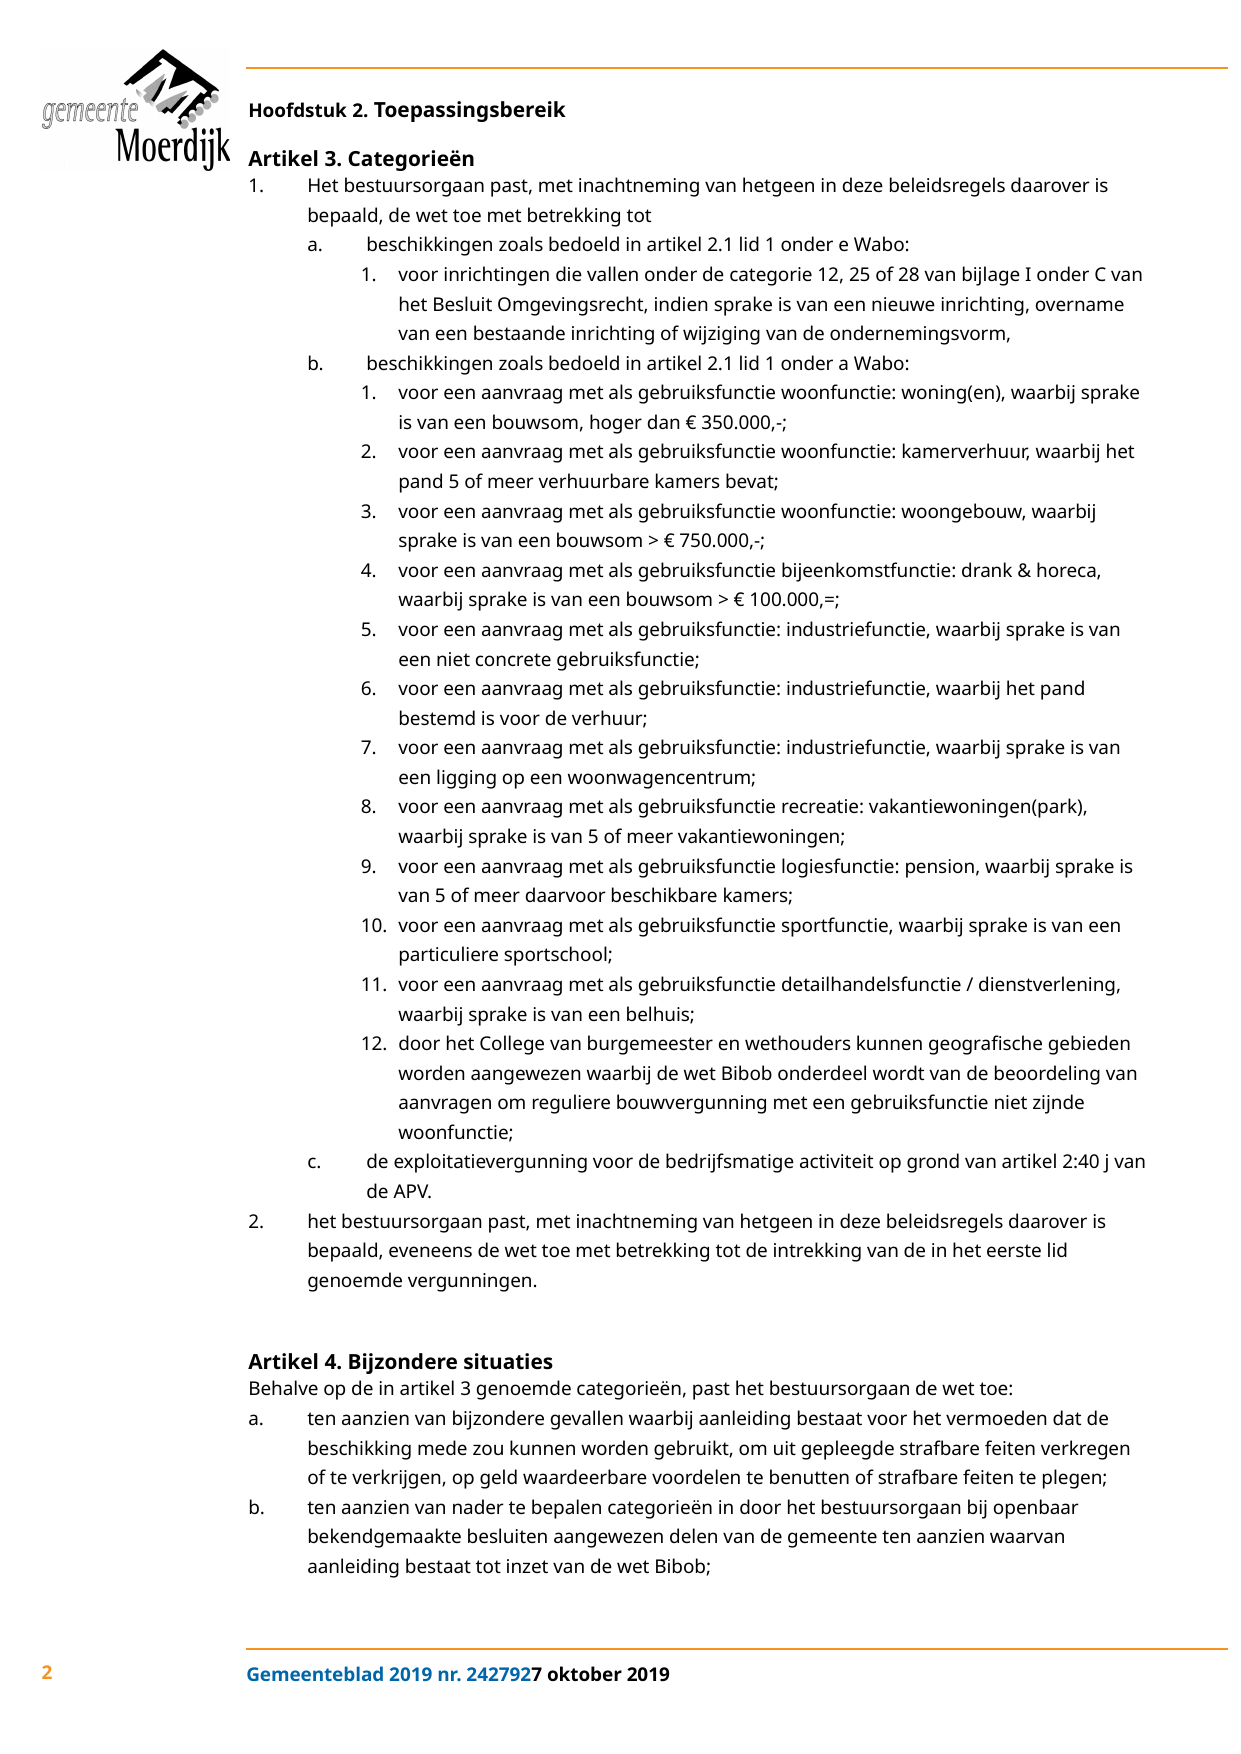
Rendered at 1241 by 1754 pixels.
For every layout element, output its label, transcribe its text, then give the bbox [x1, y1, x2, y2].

list het bestuursorgaan past, met inachtneming van hetgeen in deze beleidsregels daarover is bepaald, eveneens de wet toe met betrekking tot de intrekking van de in het eerste lid genoemde vergunningen. [248, 1208, 1152, 1293]
list voor een aanvraag met als gebruiksfunctie: industriefunctie, waarbij het pand bestemd is voor de verhuur; [361, 675, 1152, 731]
list door het College van burgemeester en wethouders kunnen geografische gebieden worden aangewezen waarbij de wet Bibob onderdeel wordt van de beoordeling van aanvragen om reguliere bouwvergunning met een gebruiksfunctie niet zijnde woonfunctie; [361, 1030, 1152, 1145]
list Het bestuursorgaan past, met inachtneming van hetgeen in deze beleidsregels daarover is bepaald, de wet toe met betrekking tot [248, 172, 1152, 228]
list voor een aanvraag met als gebruiksfunctie woonfunctie: kamerverhuur, waarbij het pand 5 of meer verhuurbare kamers bevat; [361, 439, 1152, 494]
text Behalve op de in artikel 3 genoemde categorieën, past het bestuursorgaan de wet toe: [248, 1376, 1152, 1401]
picture [41, 47, 231, 172]
list de exploitatievergunning voor de bedrijfsmatige activiteit op grond van artikel 2:40 j van de APV. [307, 1149, 1152, 1204]
list voor inrichtingen die vallen onder de categorie 12, 25 of 28 van bijlage I onder C van het Besluit Omgevingsrecht, indien sprake is van een nieuwe inrichting, overname van een bestaande inrichting of wijziging van de ondernemingsvorm, [361, 261, 1152, 346]
list voor een aanvraag met als gebruiksfunctie logiesfunctie: pension, waarbij sprake is van 5 of meer daarvoor beschikbare kamers; [361, 853, 1152, 908]
list ten aanzien van nader te bepalen categorieën in door het bestuursorgaan bij openbaar bekendgemaakte besluiten aangewezen delen van de gemeente ten aanzien waarvan aanleiding bestaat tot inzet van de wet Bibob; [248, 1494, 1152, 1579]
list voor een aanvraag met als gebruiksfunctie bijeenkomstfunctie: drank & horeca, waarbij sprake is van een bouwsom > € 100.000,=; [361, 557, 1152, 612]
list voor een aanvraag met als gebruiksfunctie recreatie: vakantiewoningen(park), waarbij sprake is van 5 of meer vakantiewoningen; [361, 794, 1152, 849]
text Hoofdstuk 2. Toepassingsbereik [248, 95, 1152, 123]
text Artikel 4. Bijzondere situaties [248, 1347, 1152, 1376]
list beschikkingen zoals bedoeld in artikel 2.1 lid 1 onder e Wabo: [307, 232, 1152, 257]
list voor een aanvraag met als gebruiksfunctie: industriefunctie, waarbij sprake is van een niet concrete gebruiksfunctie; [361, 616, 1152, 672]
list voor een aanvraag met als gebruiksfunctie woonfunctie: woongebouw, waarbij sprake is van een bouwsom > € 750.000,-; [361, 498, 1152, 553]
list voor een aanvraag met als gebruiksfunctie detailhandelsfunctie / dienstverlening, waarbij sprake is van een belhuis; [361, 971, 1152, 1027]
list voor een aanvraag met als gebruiksfunctie sportfunctie, waarbij sprake is van een particuliere sportschool; [361, 912, 1152, 967]
list beschikkingen zoals bedoeld in artikel 2.1 lid 1 onder a Wabo: [307, 350, 1152, 376]
list voor een aanvraag met als gebruiksfunctie woonfunctie: woning(en), waarbij sprake is van een bouwsom, hoger dan € 350.000,-; [361, 379, 1152, 435]
text Artikel 3. Categorieën [248, 144, 1152, 172]
list voor een aanvraag met als gebruiksfunctie: industriefunctie, waarbij sprake is van een ligging op een woonwagencentrum; [361, 734, 1152, 790]
list ten aanzien van bijzondere gevallen waarbij aanleiding bestaat voor het vermoeden dat de beschikking mede zou kunnen worden gebruikt, om uit gepleegde strafbare feiten verkregen of te verkrijgen, op geld waardeerbare voordelen te benutten of strafbare feiten te plegen; [248, 1405, 1152, 1490]
